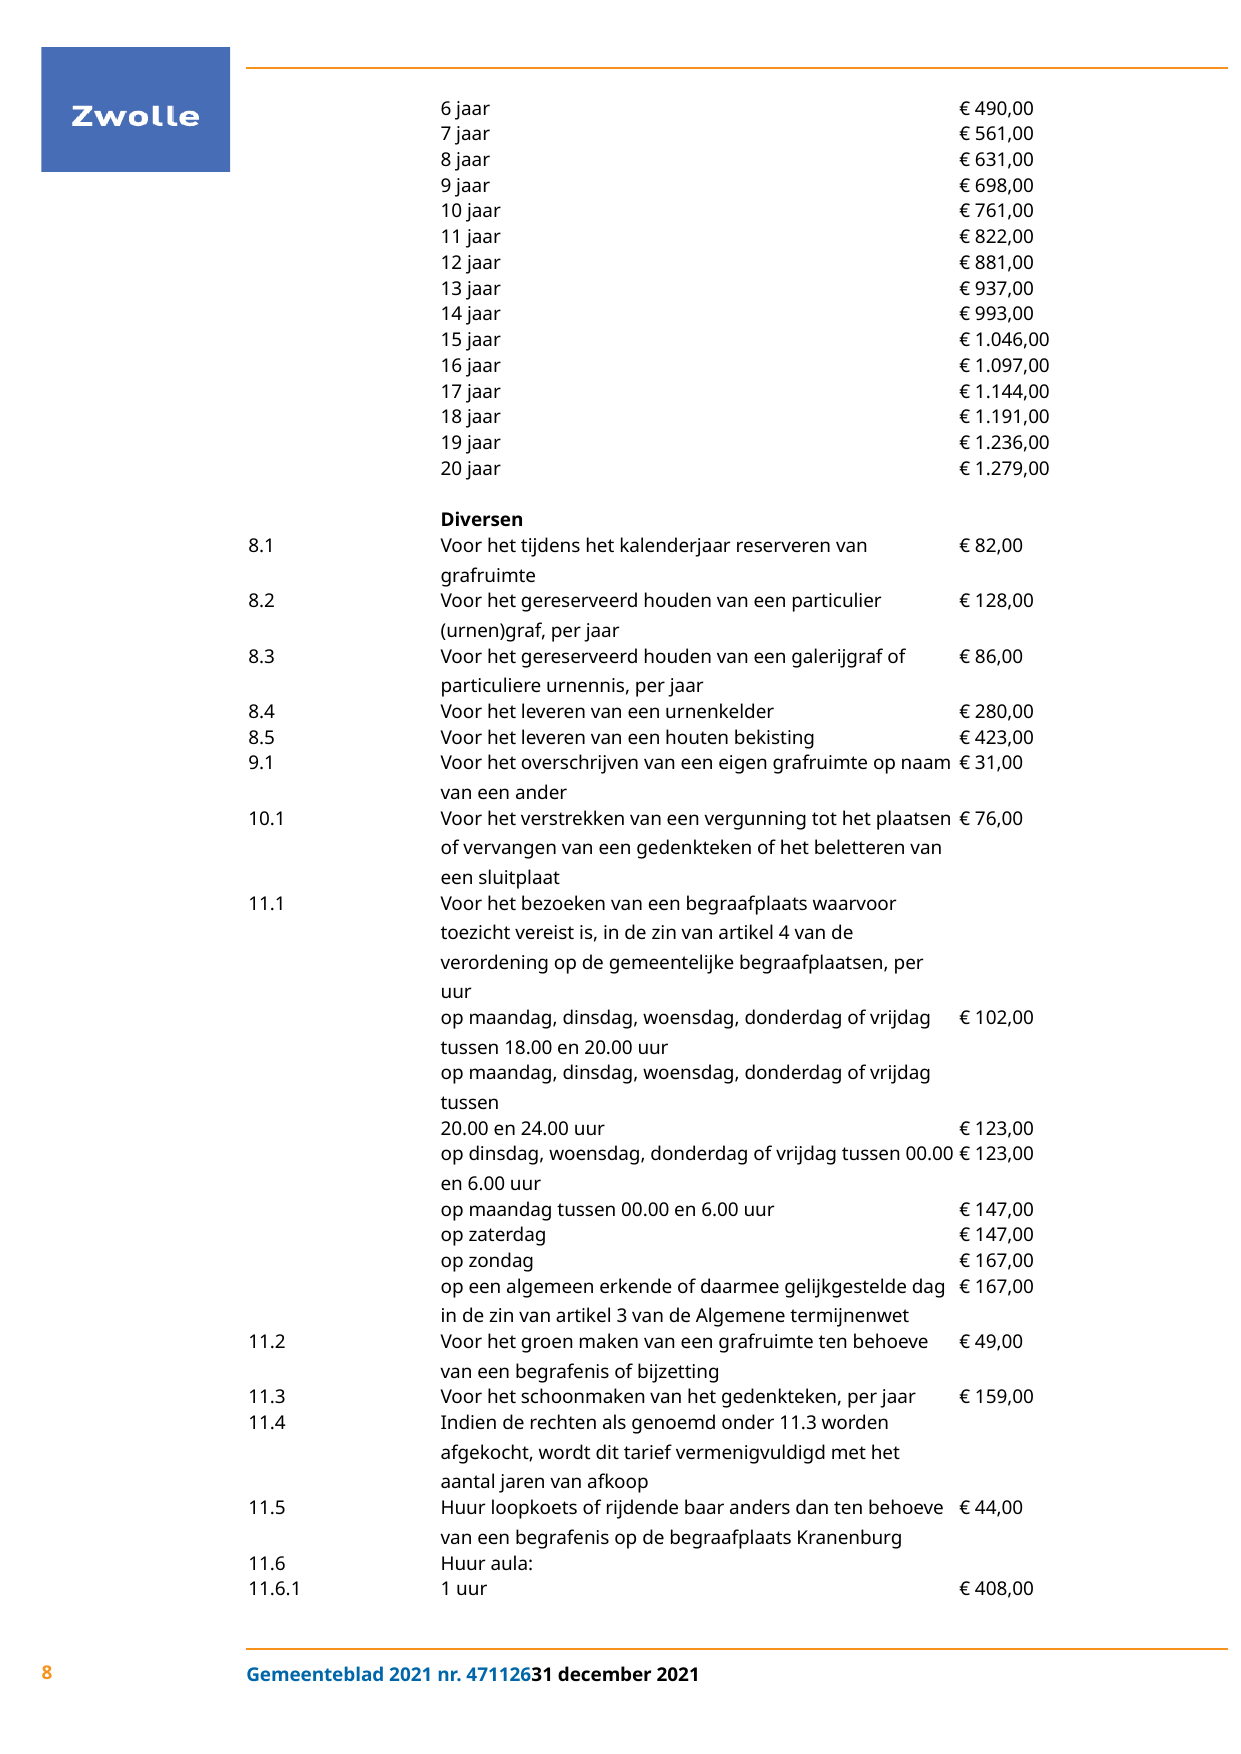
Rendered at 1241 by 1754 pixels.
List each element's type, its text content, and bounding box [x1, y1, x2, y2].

table_cell 8.3 [248, 643, 440, 698]
table_cell 17 jaar [440, 378, 959, 403]
table_cell 10.1 [248, 805, 440, 890]
table_cell € 86,00 [959, 643, 1152, 698]
table_cell € 159,00 [959, 1384, 1152, 1409]
table_cell Voor het schoonmaken van het gedenkteken, per jaar [440, 1384, 959, 1409]
table_cell € 423,00 [959, 724, 1152, 749]
table_cell [248, 95, 440, 121]
table_cell [959, 1410, 1152, 1494]
picture [41, 47, 231, 172]
table_cell 11.4 [248, 1410, 440, 1494]
table_cell [248, 1115, 440, 1141]
table_cell [959, 1550, 1152, 1575]
table_cell Voor het gereserveerd houden van een galerijgraf of particuliere urnennis, per jaar [440, 643, 959, 698]
table_cell € 147,00 [959, 1222, 1152, 1247]
table_cell 8.5 [248, 724, 440, 749]
table_cell [248, 1273, 440, 1328]
table_cell [248, 275, 440, 301]
table_cell 13 jaar [440, 275, 959, 301]
table_cell € 631,00 [959, 146, 1152, 172]
table_cell € 128,00 [959, 588, 1152, 643]
table_cell € 698,00 [959, 172, 1152, 198]
table_cell 8 jaar [440, 146, 959, 172]
table_cell € 82,00 [959, 532, 1152, 587]
table_cell Huur loopkoets of rijdende baar anders dan ten behoeve van een begrafenis op de begraafplaats Kranenburg [440, 1494, 959, 1550]
table_cell 20.00 en 24.00 uur [440, 1115, 959, 1141]
table_cell op maandag, dinsdag, woensdag, donderdag of vrijdag tussen 18.00 en 20.00 uur [440, 1004, 959, 1059]
table_cell [248, 146, 440, 172]
table_cell Voor het tijdens het kalenderjaar reserveren van grafruimte [440, 532, 959, 587]
table_cell [248, 455, 440, 481]
table_cell € 167,00 [959, 1248, 1152, 1273]
table_cell [248, 172, 440, 198]
table_cell 12 jaar [440, 249, 959, 275]
table_cell [248, 429, 440, 455]
table_cell [248, 301, 440, 326]
table_cell 10 jaar [440, 198, 959, 223]
table_cell € 76,00 [959, 805, 1152, 890]
table_cell € 31,00 [959, 750, 1152, 805]
table_cell Indien de rechten als genoemd onder 11.3 worden afgekocht, wordt dit tarief vermenigvuldigd met het aantal jaren van afkoop [440, 1410, 959, 1494]
table_cell [248, 1222, 440, 1247]
table_cell € 993,00 [959, 301, 1152, 326]
table_cell op zaterdag [440, 1222, 959, 1247]
table_cell [248, 224, 440, 249]
table_cell € 1.144,00 [959, 378, 1152, 403]
table_cell 20 jaar [440, 455, 959, 481]
table_cell op zondag [440, 1248, 959, 1273]
table_cell op maandag tussen 00.00 en 6.00 uur [440, 1196, 959, 1222]
table_cell [248, 198, 440, 223]
table_cell Voor het leveren van een houten bekisting [440, 724, 959, 749]
table_cell Huur aula: [440, 1550, 959, 1575]
table_cell [959, 1060, 1152, 1115]
table_cell 9 jaar [440, 172, 959, 198]
table_cell 11.6 [248, 1550, 440, 1575]
table_cell [248, 481, 440, 506]
table_cell € 123,00 [959, 1115, 1152, 1141]
table_cell 1 uur [440, 1575, 959, 1601]
table_cell Diversen [440, 506, 959, 532]
table_cell € 937,00 [959, 275, 1152, 301]
table_cell 11 jaar [440, 224, 959, 249]
table_cell [248, 249, 440, 275]
table_cell 11.6.1 [248, 1575, 440, 1601]
table_cell € 822,00 [959, 224, 1152, 249]
table_cell € 881,00 [959, 249, 1152, 275]
table_cell 18 jaar [440, 404, 959, 429]
table_cell [248, 326, 440, 352]
table_cell 15 jaar [440, 326, 959, 352]
table_cell 14 jaar [440, 301, 959, 326]
table_cell € 490,00 [959, 95, 1152, 121]
table_cell Voor het overschrijven van een eigen grafruimte op naam van een ander [440, 750, 959, 805]
table_cell 19 jaar [440, 429, 959, 455]
table_cell € 1.191,00 [959, 404, 1152, 429]
table_cell € 408,00 [959, 1575, 1152, 1601]
table_cell € 49,00 [959, 1329, 1152, 1384]
table_cell [959, 506, 1152, 532]
table_cell op dinsdag, woensdag, donderdag of vrijdag tussen 00.00 en 6.00 uur [440, 1141, 959, 1196]
table_cell € 1.046,00 [959, 326, 1152, 352]
table_cell [248, 404, 440, 429]
table_cell [248, 1196, 440, 1222]
table_cell 8.2 [248, 588, 440, 643]
table_cell [248, 1141, 440, 1196]
table_cell € 761,00 [959, 198, 1152, 223]
table_cell 9.1 [248, 750, 440, 805]
table_cell 7 jaar [440, 121, 959, 146]
table_cell 11.2 [248, 1329, 440, 1384]
table_cell [959, 890, 1152, 1004]
table_cell [440, 481, 959, 506]
table_cell [248, 1004, 440, 1059]
table_cell [248, 121, 440, 146]
table_cell € 1.097,00 [959, 352, 1152, 378]
table_cell € 44,00 [959, 1494, 1152, 1550]
table_cell [248, 352, 440, 378]
table_cell 6 jaar [440, 95, 959, 121]
table_cell op maandag, dinsdag, woensdag, donderdag of vrijdag tussen [440, 1060, 959, 1115]
table_cell Voor het verstrekken van een vergunning tot het plaatsen of vervangen van een gedenkteken of het beletteren van een sluitplaat [440, 805, 959, 890]
table_cell Voor het bezoeken van een begraafplaats waarvoor toezicht vereist is, in de zin van artikel 4 van de verordening op de gemeentelijke begraafplaatsen, per uur [440, 890, 959, 1004]
table_cell € 1.279,00 [959, 455, 1152, 481]
table_cell € 561,00 [959, 121, 1152, 146]
table_cell 11.1 [248, 890, 440, 1004]
table_cell Voor het leveren van een urnenkelder [440, 698, 959, 724]
table_cell 11.5 [248, 1494, 440, 1550]
table_cell 8.4 [248, 698, 440, 724]
table_cell € 167,00 [959, 1273, 1152, 1328]
table_cell Voor het groen maken van een grafruimte ten behoeve van een begrafenis of bijzetting [440, 1329, 959, 1384]
table_cell [248, 1060, 440, 1115]
table_cell 11.3 [248, 1384, 440, 1409]
table_cell 8.1 [248, 532, 440, 587]
table_cell Voor het gereserveerd houden van een particulier (urnen)graf, per jaar [440, 588, 959, 643]
table_cell € 123,00 [959, 1141, 1152, 1196]
table_cell € 1.236,00 [959, 429, 1152, 455]
table_cell € 102,00 [959, 1004, 1152, 1059]
table_cell 16 jaar [440, 352, 959, 378]
table_cell € 147,00 [959, 1196, 1152, 1222]
table_cell [248, 506, 440, 532]
table_cell [248, 1248, 440, 1273]
table_cell [248, 378, 440, 403]
table_cell [959, 481, 1152, 506]
table_cell op een algemeen erkende of daarmee gelijkgestelde dag in de zin van artikel 3 van de Algemene termijnenwet [440, 1273, 959, 1328]
table_cell € 280,00 [959, 698, 1152, 724]
